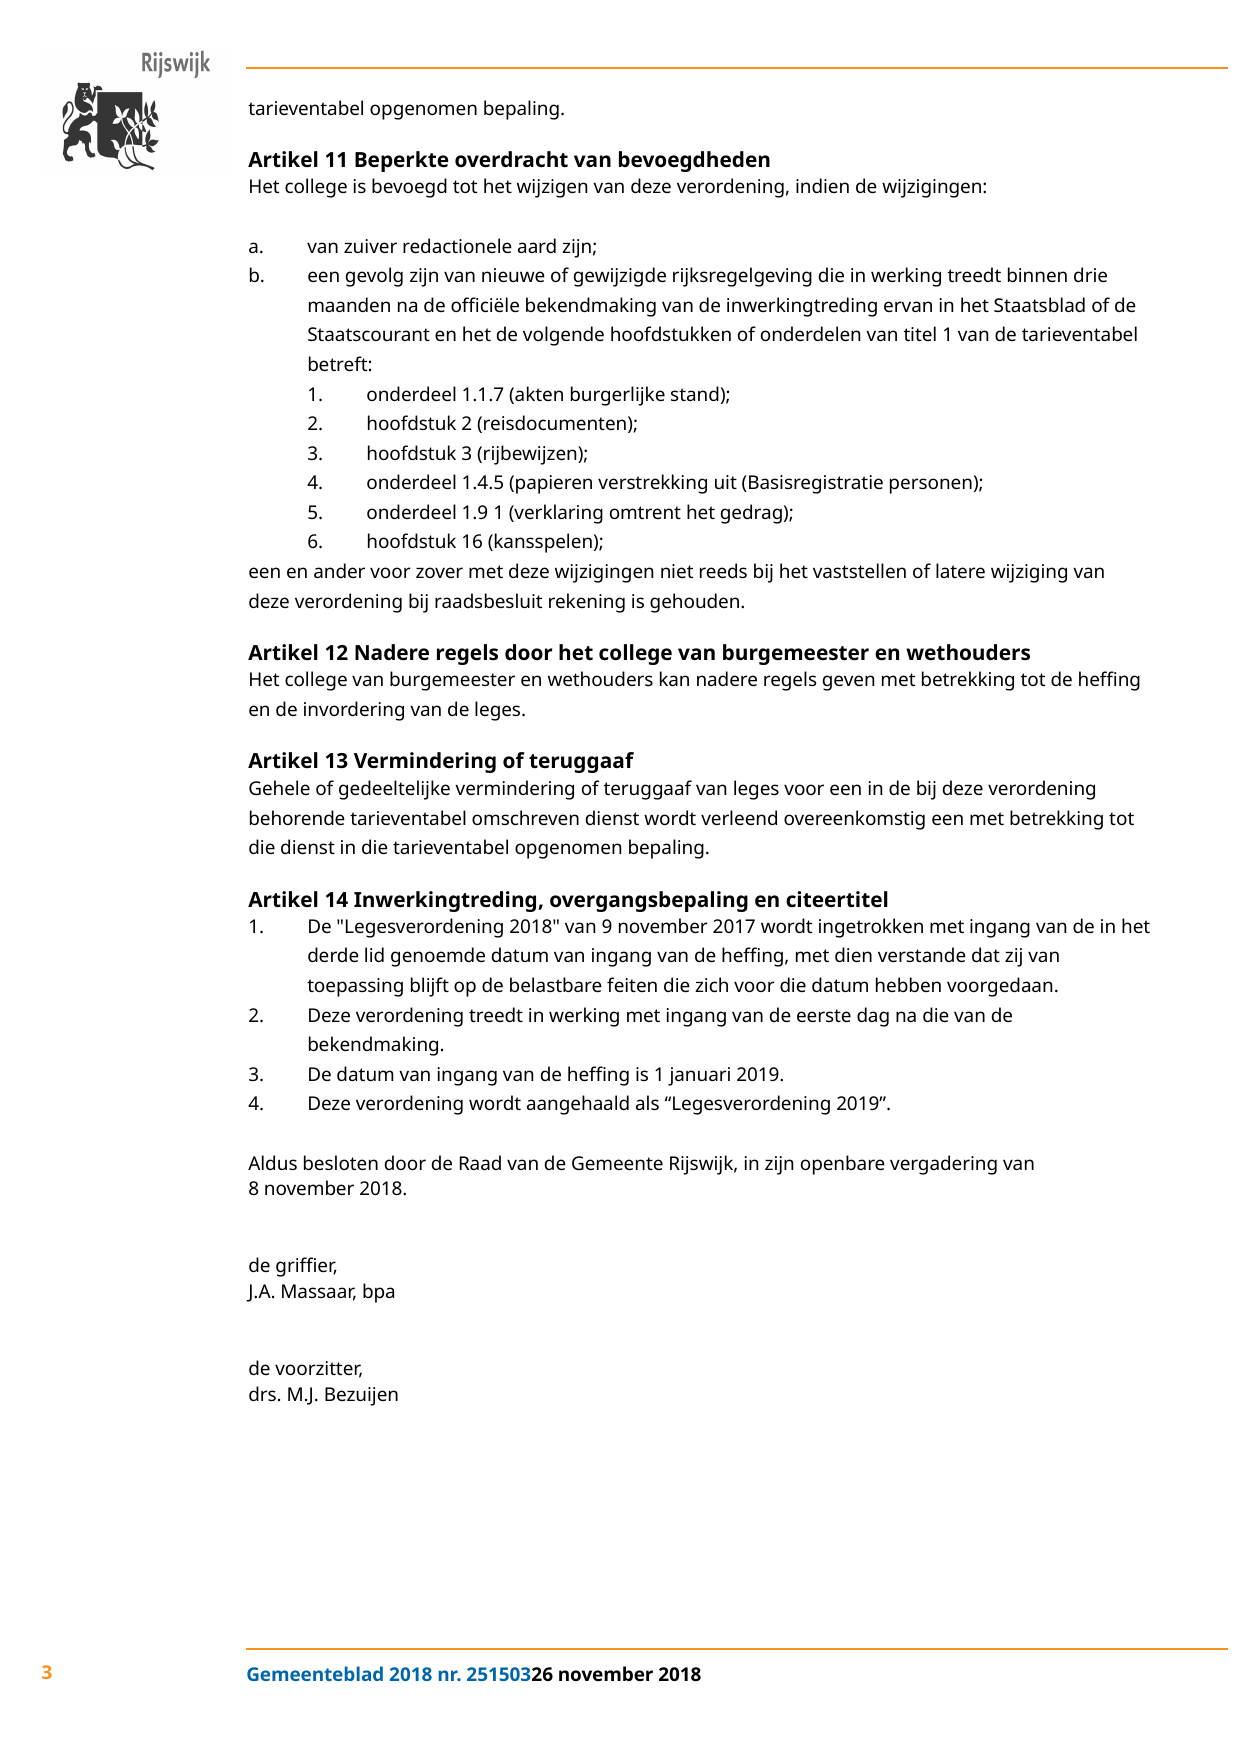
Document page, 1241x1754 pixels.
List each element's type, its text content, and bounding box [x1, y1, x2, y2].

list Deze verordening treedt in werking met ingang van de eerste dag na die van de bekendmaking. [248, 1002, 1152, 1057]
text Artikel 13 Vermindering of teruggaaf [248, 747, 1152, 775]
text Artikel 14 Inwerkingtreding, overgangsbepaling en citeertitel [248, 885, 1152, 913]
text Artikel 12 Nadere regels door het college van burgemeester en wethouders [248, 638, 1152, 667]
list onderdeel 1.4.5 (papieren verstrekking uit (Basisregistratie personen); [307, 469, 1152, 495]
text een en ander voor zover met deze wijzigingen niet reeds bij het vaststellen of latere wijziging van deze verordening bij raadsbesluit rekening is gehouden. [248, 558, 1152, 613]
text Het college van burgemeester en wethouders kan nadere regels geven met betrekking tot de heffing en de invordering van de leges. [248, 667, 1152, 722]
list hoofdstuk 3 (rijbewijzen); [307, 440, 1152, 466]
text de griffier, [248, 1253, 1152, 1278]
list Deze verordening wordt aangehaald als “Legesverordening 2019”. [248, 1091, 1152, 1116]
text 8 november 2018. [248, 1176, 1152, 1201]
text de voorzitter, [248, 1356, 1152, 1381]
text J.A. Massaar, bpa [248, 1278, 1152, 1304]
list van zuiver redactionele aard zijn; [248, 233, 1152, 258]
text Het college is bevoegd tot het wijzigen van deze verordening, indien de wijzigingen: [248, 174, 1152, 199]
picture [41, 47, 231, 172]
list onderdeel 1.1.7 (akten burgerlijke stand); [307, 381, 1152, 406]
list De "Legesverordening 2018" van 9 november 2017 wordt ingetrokken met ingang van de in het derde lid genoemde datum van ingang van de heffing, met dien verstande dat zij van toepassing blijft op de belastbare feiten die zich voor die datum hebben voorgedaan. [248, 913, 1152, 998]
list De datum van ingang van de heffing is 1 januari 2019. [248, 1061, 1152, 1087]
text Aldus besloten door de Raad van de Gemeente Rijswijk, in zijn openbare vergadering van [248, 1150, 1152, 1176]
text Artikel 11 Beperkte overdracht van bevoegdheden [248, 145, 1152, 174]
list onderdeel 1.9 1 (verklaring omtrent het gedrag); [307, 499, 1152, 525]
list hoofdstuk 16 (kansspelen); [307, 529, 1152, 554]
list een gevolg zijn van nieuwe of gewijzigde rijksregelgeving die in werking treedt binnen drie maanden na de officiële bekendmaking van de inwerkingtreding ervan in het Staatsblad of de Staatscourant en het de volgende hoofdstukken of onderdelen van titel 1 van de tarieventabel betreft: [248, 262, 1152, 377]
list hoofdstuk 2 (reisdocumenten); [307, 410, 1152, 436]
text tarieventabel opgenomen bepaling. [248, 95, 1152, 121]
text drs. M.J. Bezuijen [248, 1381, 1152, 1407]
text Gehele of gedeeltelijke vermindering of teruggaaf van leges voor een in de bij deze verordening behorende tarieventabel omschreven dienst wordt verleend overeenkomstig een met betrekking tot die dienst in die tarieventabel opgenomen bepaling. [248, 775, 1152, 860]
